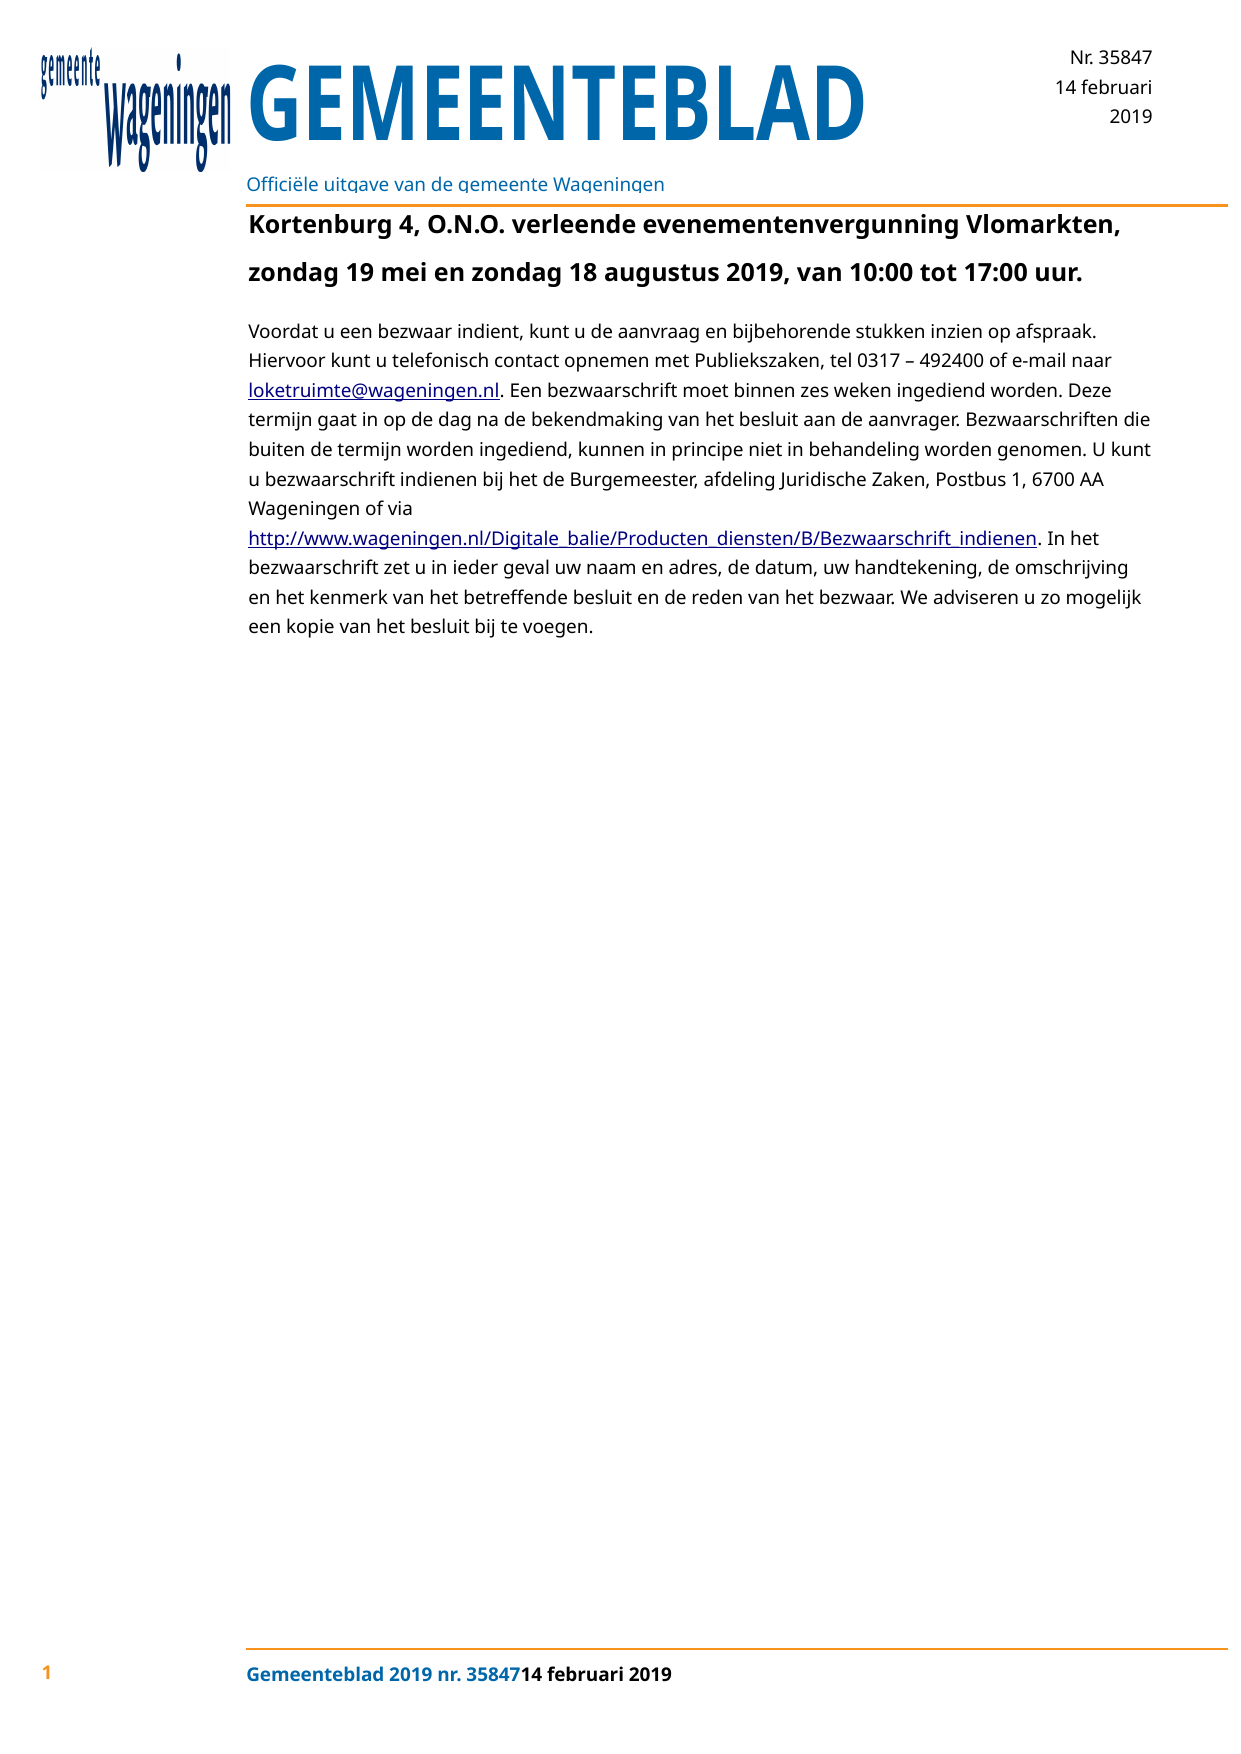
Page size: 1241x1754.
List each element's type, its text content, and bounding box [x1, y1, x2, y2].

text Voordat u een bezwaar indient, kunt u de aanvraag en bijbehorende stukken inzien op afspraak. Hiervoor kunt u telefonisch contact opnemen met Publiekszaken, tel 0317 – 492400 of e-mail naar loketruimte@wageningen.nl. Een bezwaarschrift moet binnen zes weken ingediend worden. Deze termijn gaat in op de dag na de bekendmaking van het besluit aan de aanvrager. Bezwaarschriften die buiten de termijn worden ingediend, kunnen in principe niet in behandeling worden genomen. U kunt u bezwaarschrift indienen bij het de Burgemeester, afdeling Juridische Zaken, Postbus 1, 6700 AA Wageningen of via http://www.wageningen.nl/Digitale_balie/Producten_diensten/B/Bezwaarschrift_indienen. In het bezwaarschrift zet u in ieder geval uw naam en adres, de datum, uw handtekening, de omschrijving en het kenmerk van het betreffende besluit en de reden van het bezwaar. We adviseren u zo mogelijk een kopie van het besluit bij te voegen. [248, 318, 1152, 639]
picture [41, 47, 231, 172]
text Kortenburg 4, O.N.O. verleende evenementenvergunning Vlomarkten, zondag 19 mei en zondag 18 augustus 2019, van 10:00 tot 17:00 uur. [248, 207, 1152, 288]
